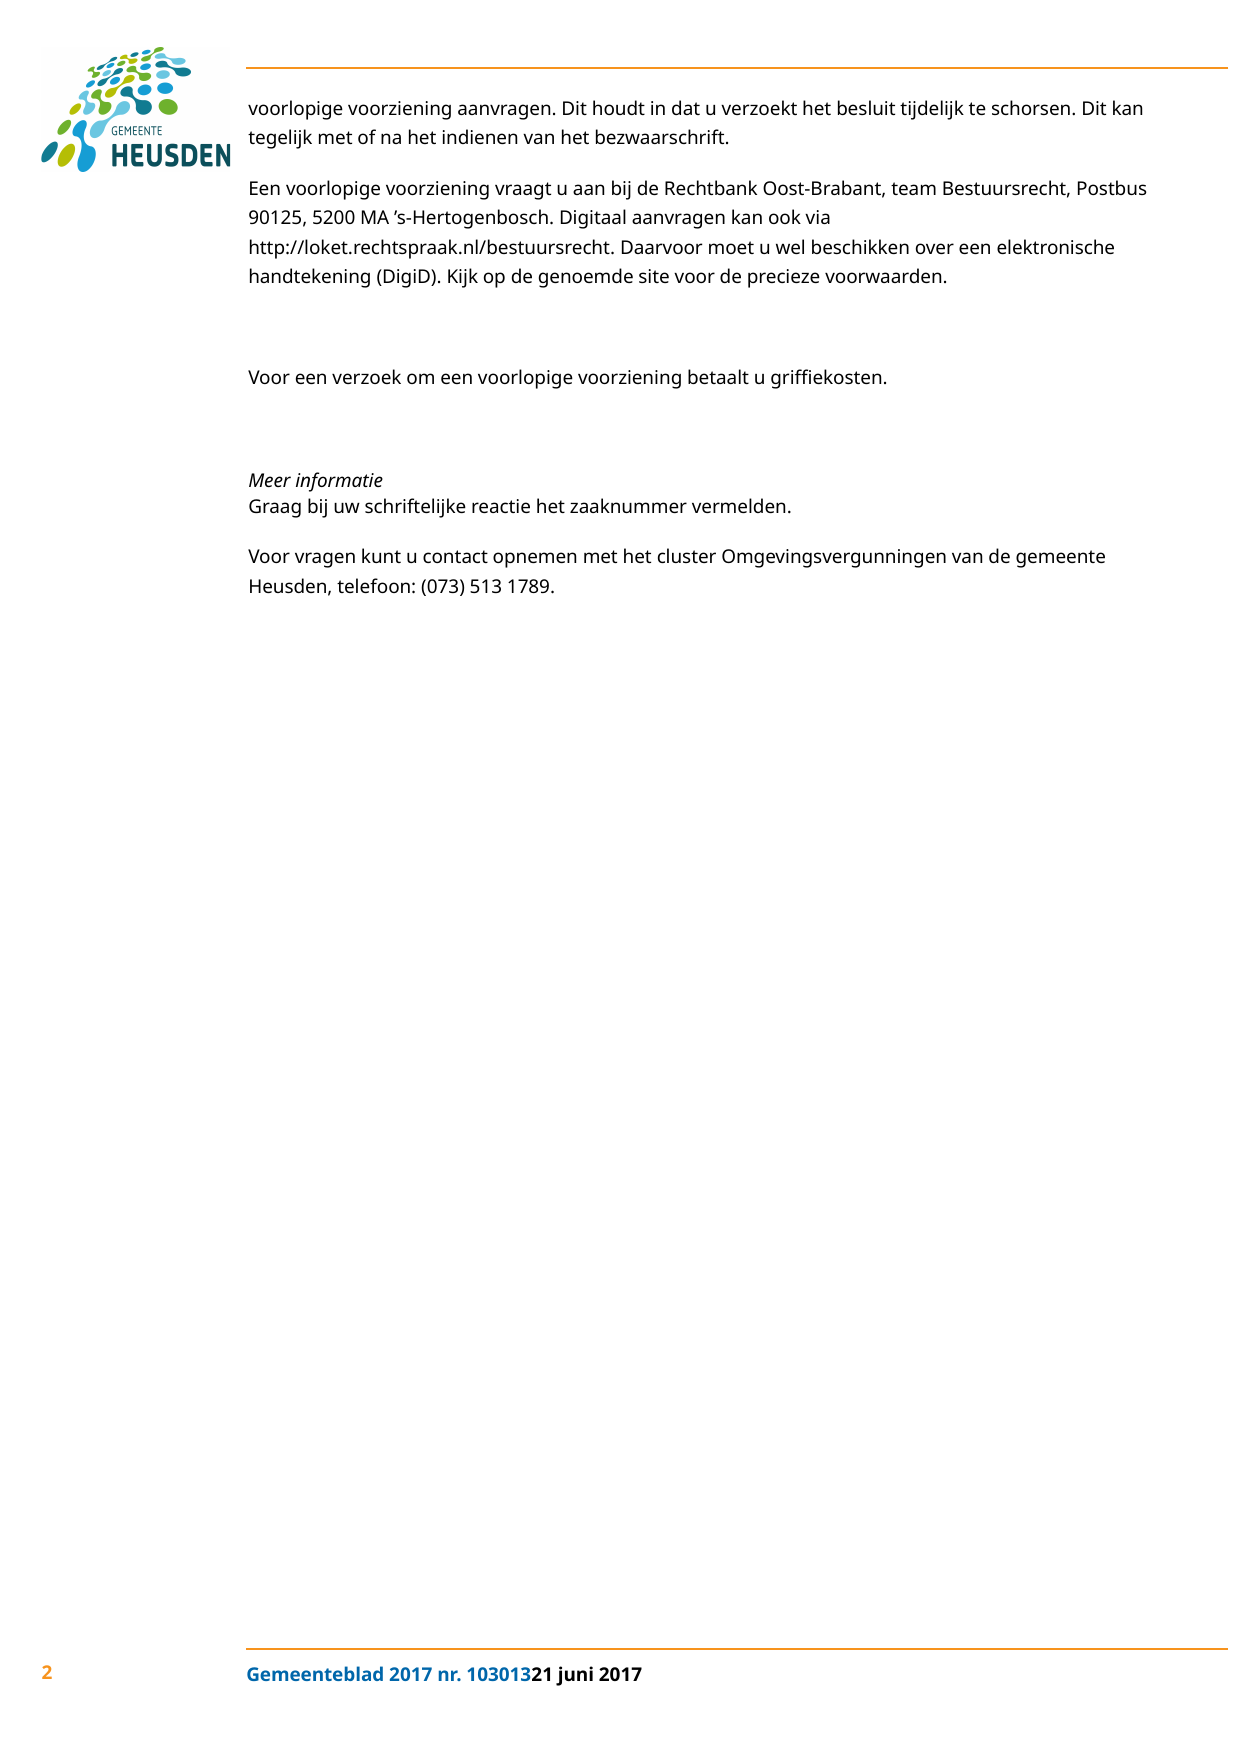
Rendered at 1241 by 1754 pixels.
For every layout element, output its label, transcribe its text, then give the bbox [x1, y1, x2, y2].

picture [41, 47, 231, 172]
text voorlopige voorziening aanvragen. Dit houdt in dat u verzoekt het besluit tijdelijk te schorsen. Dit kan tegelijk met of na het indienen van het bezwaarschrift. [248, 95, 1152, 150]
text Een voorlopige voorziening vraagt u aan bij de Rechtbank Oost-Brabant, team Bestuursrecht, Postbus 90125, 5200 MA ’s-Hertogenbosch. Digitaal aanvragen kan ook via http://loket.rechtspraak.nl/bestuursrecht. Daarvoor moet u wel beschikken over een elektronische handtekening (DigiD). Kijk op de genoemde site voor de precieze voorwaarden. [248, 175, 1152, 289]
text Graag bij uw schriftelijke reactie het zaaknummer vermelden. [248, 493, 1152, 519]
text Voor een verzoek om een voorlopige voorziening betaalt u griffiekosten. [248, 364, 1152, 390]
text Meer informatie [248, 468, 1152, 493]
text Voor vragen kunt u contact opnemen met het cluster Omgevingsvergunningen van de gemeente Heusden, telefoon: (073) 513 1789. [248, 544, 1152, 599]
